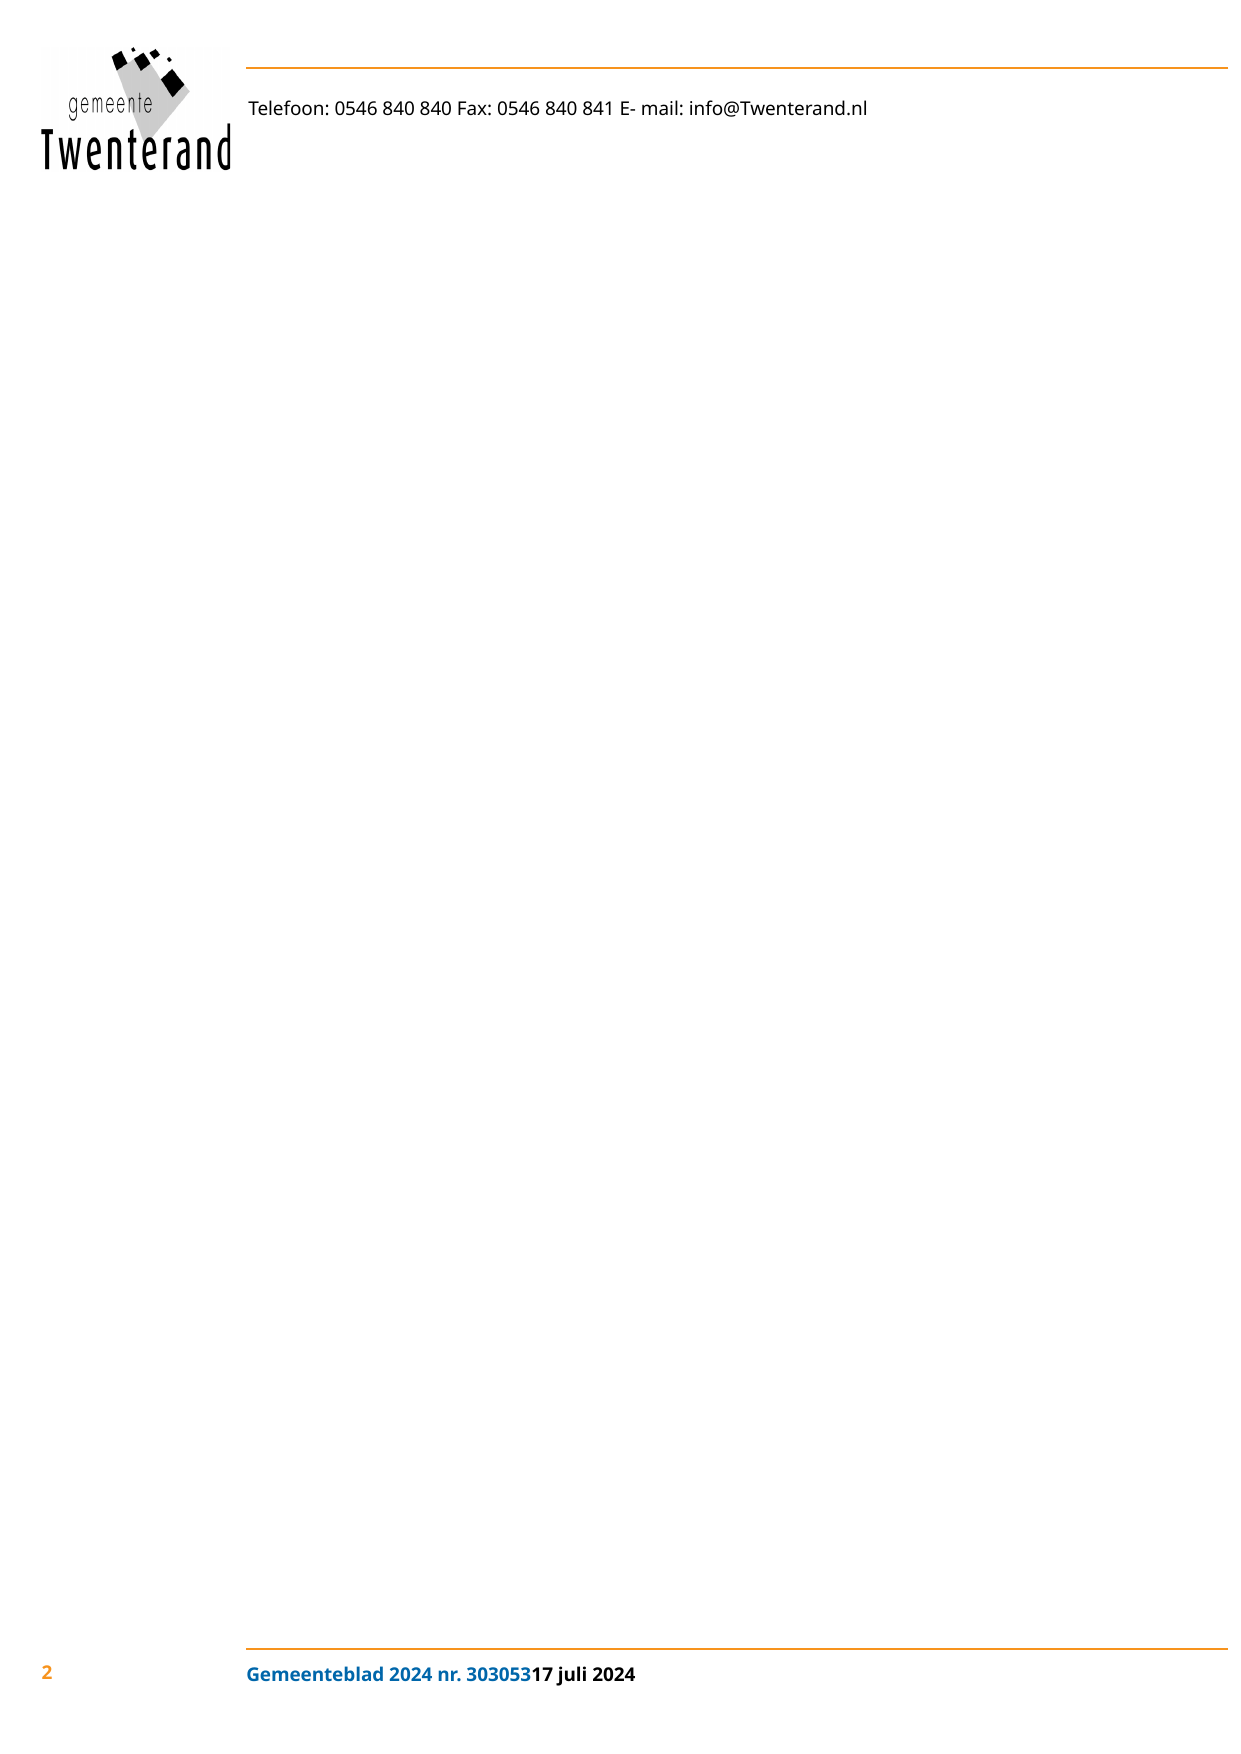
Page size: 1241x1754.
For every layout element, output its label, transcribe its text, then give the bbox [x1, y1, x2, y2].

text Telefoon: 0546 840 840 Fax: 0546 840 841 E- mail: info@Twenterand.nl [248, 95, 1152, 121]
picture [41, 47, 231, 172]
